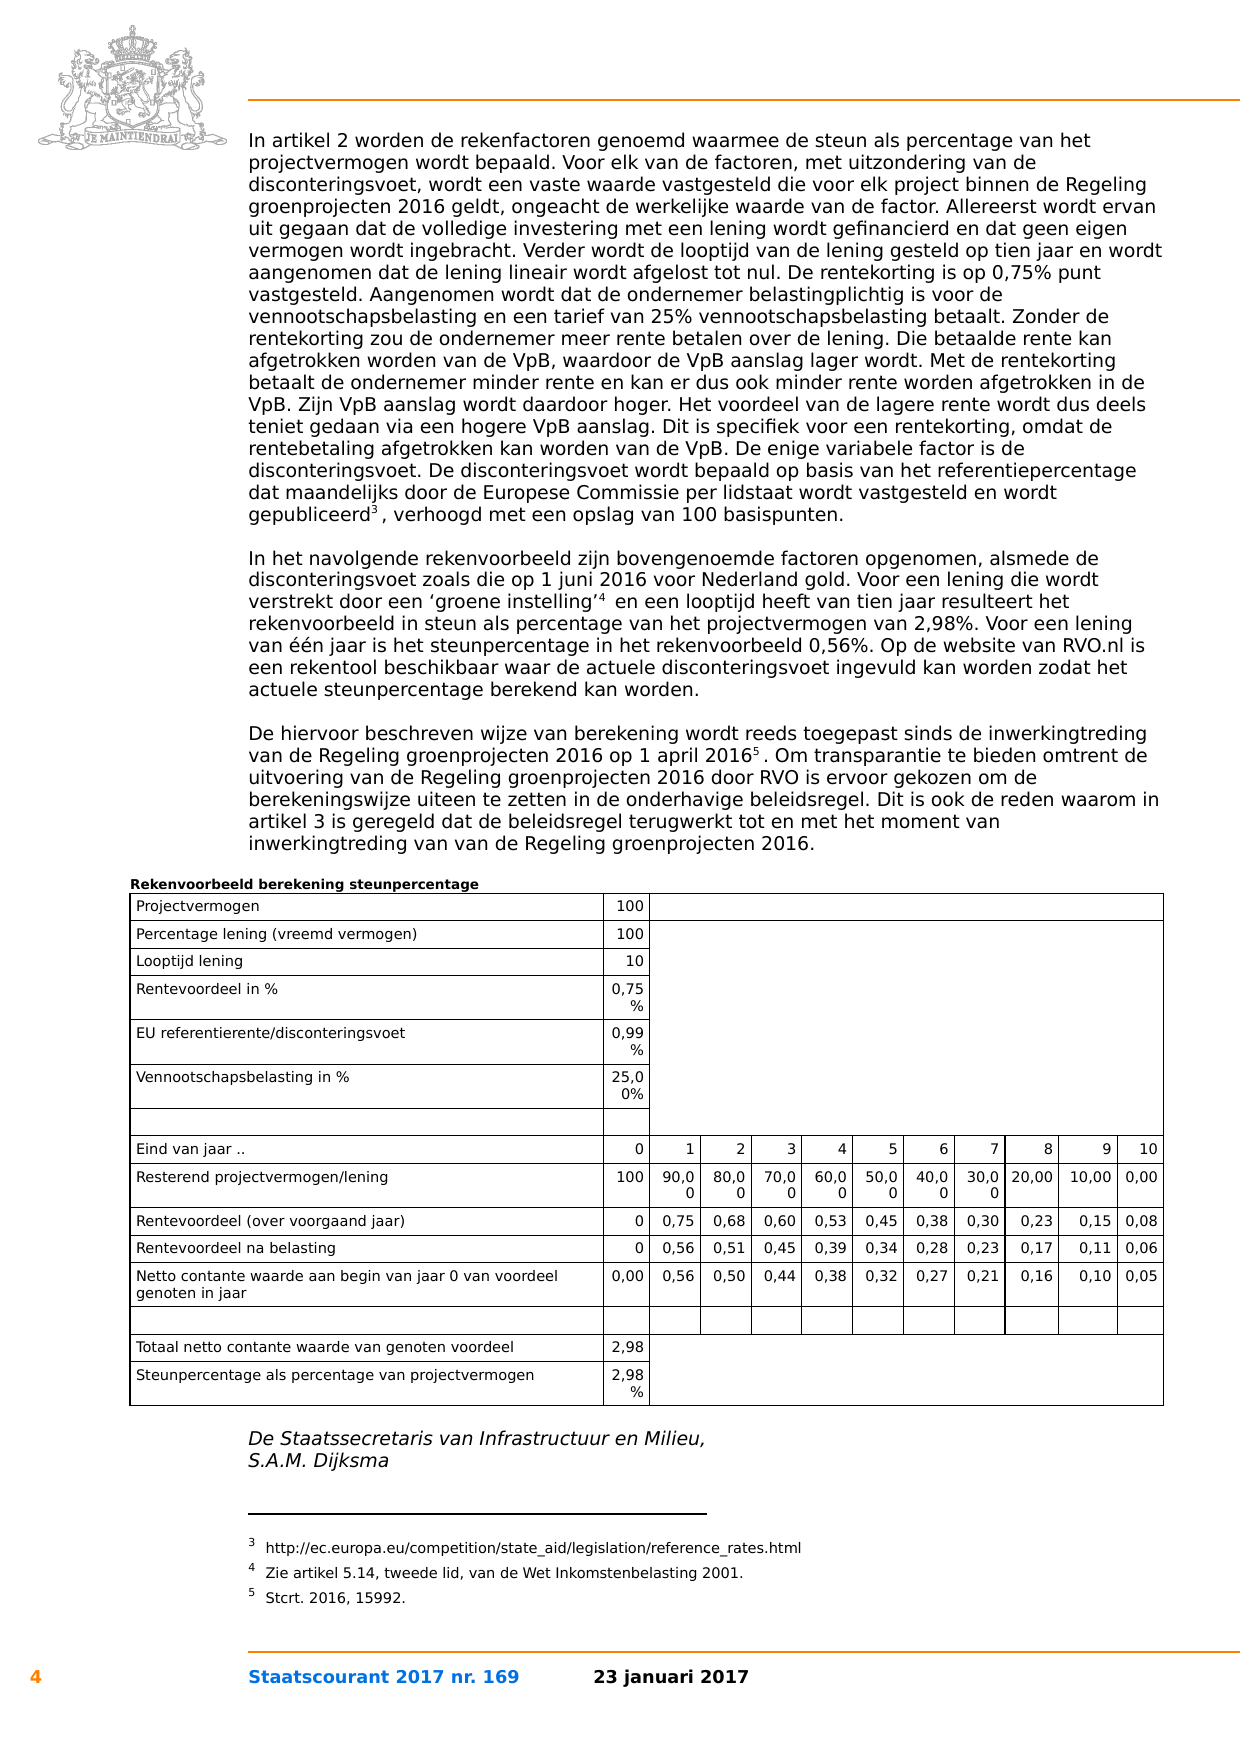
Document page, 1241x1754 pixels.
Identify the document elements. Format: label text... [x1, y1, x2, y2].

table_cell EU referentierente/disconteringsvoet [131, 1020, 603, 1063]
table_cell 0,38 [802, 1263, 852, 1306]
table_cell 0,45 [752, 1236, 801, 1262]
table_cell 2 [701, 1136, 751, 1163]
table_cell 7 [955, 1136, 1004, 1163]
table_cell 0,06 [1118, 1236, 1163, 1262]
table_cell Resterend projectvermogen/lening [131, 1164, 603, 1207]
table_cell 4 [802, 1136, 852, 1163]
table_cell 0 [604, 1136, 649, 1163]
table_cell [131, 1307, 603, 1334]
table_cell Eind van jaar .. [131, 1136, 603, 1163]
table_cell [1006, 1307, 1058, 1334]
table_cell [701, 1307, 751, 1334]
table_cell 0,56 [650, 1263, 700, 1306]
table_cell [853, 1307, 903, 1334]
table_cell [650, 921, 1163, 947]
table_cell 0,34 [853, 1236, 903, 1262]
table_cell 30,00 [955, 1164, 1004, 1207]
table_cell [650, 1361, 1163, 1405]
table_cell Totaal netto contante waarde van genoten voordeel [131, 1335, 603, 1361]
table_cell 0,23 [1006, 1208, 1058, 1234]
table_cell 10,00 [1059, 1164, 1117, 1207]
table_cell Vennootschapsbelasting in % [131, 1065, 603, 1108]
table_cell 0,15 [1059, 1208, 1117, 1234]
table_cell 0,32 [853, 1263, 903, 1306]
table_cell 40,00 [904, 1164, 954, 1207]
table_cell 0,11 [1059, 1236, 1117, 1262]
table_cell 0,50 [701, 1263, 751, 1306]
table_cell 20,00 [1006, 1164, 1058, 1207]
table_cell Percentage lening (vreemd vermogen) [131, 921, 603, 947]
table_cell [650, 948, 1163, 975]
table_cell [802, 1307, 852, 1334]
table_cell 0,51 [701, 1236, 751, 1262]
table_cell 50,00 [853, 1164, 903, 1207]
text De Staatssecretaris van Infrastructuur en Milieu, S.A.M. Dijksma [248, 1428, 1163, 1472]
table_cell [650, 1019, 1163, 1063]
table_cell [1059, 1307, 1117, 1334]
text Stcrt. 2016, 15992. [248, 1586, 1163, 1608]
table_cell 0,68 [701, 1208, 751, 1234]
table_cell 5 [853, 1136, 903, 1163]
table_header Rekenvoorbeeld berekening steunpercentage [130, 877, 1163, 893]
table_cell 0,45 [853, 1208, 903, 1234]
table_cell [650, 1307, 700, 1334]
table_cell 90,00 [650, 1164, 700, 1207]
table_cell [1118, 1307, 1163, 1334]
table_cell 0,75% [604, 976, 649, 1019]
table_cell [650, 1335, 1163, 1361]
table_cell 60,00 [802, 1164, 852, 1207]
table_cell [955, 1307, 1004, 1334]
table_cell 0,60 [752, 1208, 801, 1234]
table_cell 25,00% [604, 1065, 649, 1108]
table_cell 0,53 [802, 1208, 852, 1234]
table_cell [604, 1109, 649, 1135]
table_cell 3 [752, 1136, 801, 1163]
table_cell 0 [604, 1208, 649, 1234]
table_cell 0 [604, 1236, 649, 1262]
table_cell 0,17 [1006, 1236, 1058, 1262]
table_cell [904, 1307, 954, 1334]
table_cell 0,27 [904, 1263, 954, 1306]
text http://ec.europa.eu/competition/state_aid/legislation/reference_rates.html [248, 1536, 1163, 1558]
table_cell [650, 975, 1163, 1019]
table_cell 70,00 [752, 1164, 801, 1207]
table_cell Netto contante waarde aan begin van jaar 0 van voordeel genoten in jaar [131, 1263, 603, 1306]
table_cell 8 [1006, 1136, 1058, 1163]
table_cell 0,00 [1118, 1164, 1163, 1207]
table_cell [650, 894, 1163, 920]
table_cell 10 [604, 949, 649, 975]
table_cell 6 [904, 1136, 954, 1163]
table_cell 0,10 [1059, 1263, 1117, 1306]
table_cell 80,00 [701, 1164, 751, 1207]
table_cell 2,98% [604, 1362, 649, 1405]
table_cell 0,75 [650, 1208, 700, 1234]
table_cell 2,98 [604, 1335, 649, 1361]
table_cell Rentevoordeel in % [131, 976, 603, 1019]
table_cell [650, 1108, 1163, 1135]
table_cell 10 [1118, 1136, 1163, 1163]
table_cell 0,99% [604, 1020, 649, 1063]
table_cell 0,44 [752, 1263, 801, 1306]
table_cell Steunpercentage als percentage van projectvermogen [131, 1362, 603, 1405]
table_cell 0,23 [955, 1236, 1004, 1262]
table_cell 0,08 [1118, 1208, 1163, 1234]
table_cell 0,38 [904, 1208, 954, 1234]
table_cell 0,21 [955, 1263, 1004, 1306]
text De hiervoor beschreven wijze van berekening wordt reeds toegepast sinds de inwerkingtreding van de Regeling groenprojecten 2016 op 1 april 2016. Om transparantie te bieden omtrent de uitvoering van de Regeling groenprojecten 2016 door RVO is ervoor gekozen om de berekeningswijze uiteen te zetten in de onderhavige beleidsregel. Dit is ook de reden waarom in artikel 3 is geregeld dat de beleidsregel terugwerkt tot en met het moment van inwerkingtreding van van de Regeling groenprojecten 2016. [248, 723, 1163, 855]
text In artikel 2 worden de rekenfactoren genoemd waarmee de steun als percentage van het projectvermogen wordt bepaald. Voor elk van de factoren, met uitzondering van de disconteringsvoet, wordt een vaste waarde vastgesteld die voor elk project binnen de Regeling groenprojecten 2016 geldt, ongeacht de werkelijke waarde van de factor. Allereerst wordt ervan uit gegaan dat de volledige investering met een lening wordt gefinancierd en dat geen eigen vermogen wordt ingebracht. Verder wordt de looptijd van de lening gesteld op tien jaar en wordt aangenomen dat de lening lineair wordt afgelost tot nul. De rentekorting is op 0,75% punt vastgesteld. Aangenomen wordt dat de ondernemer belastingplichtig is voor de vennootschapsbelasting en een tarief van 25% vennootschapsbelasting betaalt. Zonder de rentekorting zou de ondernemer meer rente betalen over de lening. Die betaalde rente kan afgetrokken worden van de VpB, waardoor de VpB aanslag lager wordt. Met de rentekorting betaalt de ondernemer minder rente en kan er dus ook minder rente worden afgetrokken in de VpB. Zijn VpB aanslag wordt daardoor hoger. Het voordeel van de lagere rente wordt dus deels teniet gedaan via een hogere VpB aanslag. Dit is specifiek voor een rentekorting, omdat de rentebetaling afgetrokken kan worden van de VpB. De enige variabele factor is de disconteringsvoet. De disconteringsvoet wordt bepaald op basis van het referentiepercentage dat maandelijks door de Europese Commissie per lidstaat wordt vastgesteld en wordt gepubliceerd, verhoogd met een opslag van 100 basispunten. [248, 130, 1163, 526]
table_cell 0,05 [1118, 1263, 1163, 1306]
table_cell 0,56 [650, 1236, 700, 1262]
text In het navolgende rekenvoorbeeld zijn bovengenoemde factoren opgenomen, alsmede de disconteringsvoet zoals die op 1 juni 2016 voor Nederland gold. Voor een lening die wordt verstrekt door een ‘groene instelling’ en een looptijd heeft van tien jaar resulteert het rekenvoorbeeld in steun als percentage van het projectvermogen van 2,98%. Voor een lening van één jaar is het steunpercentage in het rekenvoorbeeld 0,56%. Op de website van RVO.nl is een rekentool beschikbaar waar de actuele disconteringsvoet ingevuld kan worden zodat het actuele steunpercentage berekend kan worden. [248, 547, 1163, 701]
table_cell 1 [650, 1136, 700, 1163]
table_cell 9 [1059, 1136, 1117, 1163]
table_cell 100 [604, 1164, 649, 1207]
table_cell Looptijd lening [131, 949, 603, 975]
table_cell 0,28 [904, 1236, 954, 1262]
table_cell Projectvermogen [131, 894, 603, 920]
table_cell 0,00 [604, 1263, 649, 1306]
table_cell 0,39 [802, 1236, 852, 1262]
table_cell [752, 1307, 801, 1334]
table_cell Rentevoordeel na belasting [131, 1236, 603, 1262]
text Zie artikel 5.14, tweede lid, van de Wet Inkomstenbelasting 2001. [248, 1561, 1163, 1583]
table_cell [604, 1307, 649, 1334]
table_cell [650, 1064, 1163, 1108]
table_cell [131, 1109, 603, 1135]
table_cell 100 [604, 921, 649, 947]
table_cell Rentevoordeel (over voorgaand jaar) [131, 1208, 603, 1234]
table_cell 0,16 [1006, 1263, 1058, 1306]
picture [38, 25, 227, 150]
table_cell 100 [604, 894, 649, 920]
table_cell 0,30 [955, 1208, 1004, 1234]
